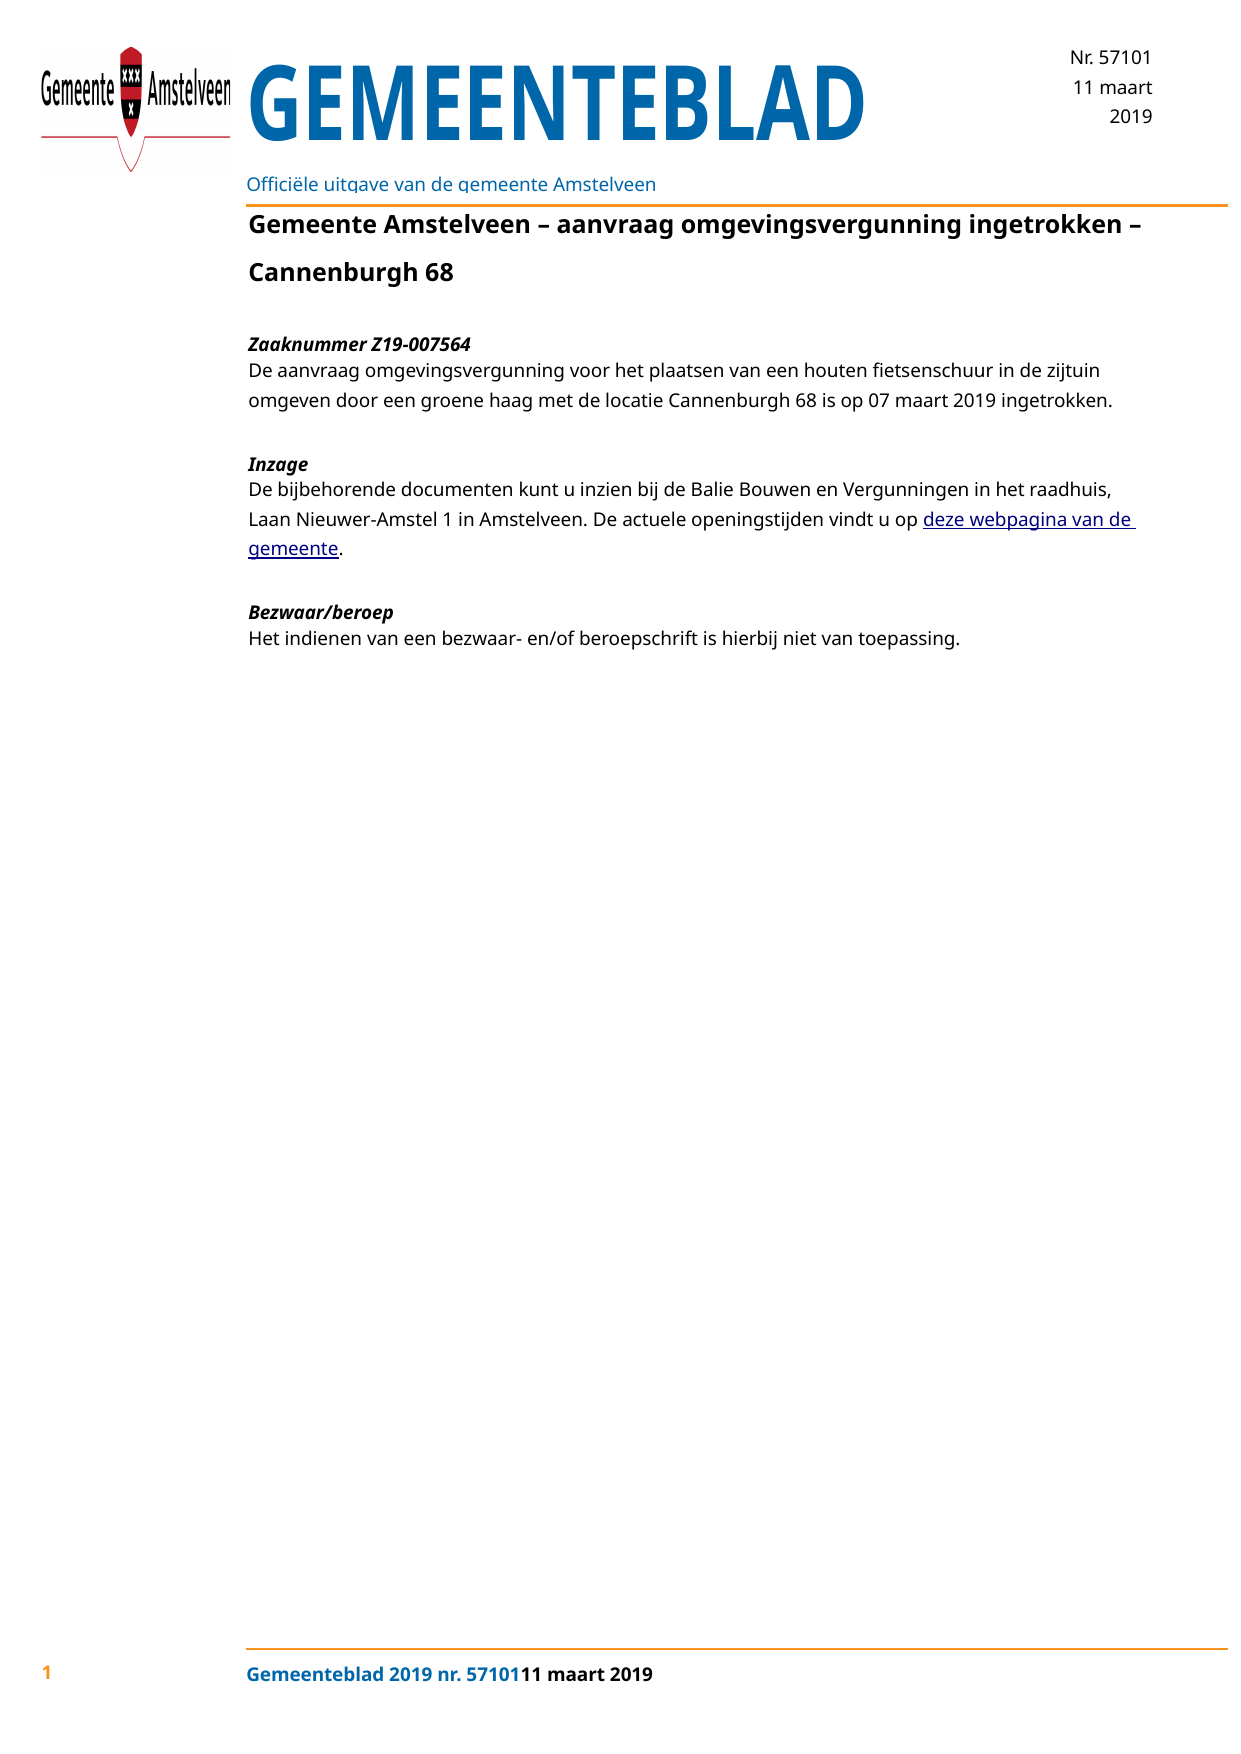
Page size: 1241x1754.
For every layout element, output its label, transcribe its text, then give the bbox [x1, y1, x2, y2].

text De aanvraag omgevingsvergunning voor het plaatsen van een houten fietsenschuur in de zijtuin omgeven door een groene haag met de locatie Cannenburgh 68 is op 07 maart 2019 ingetrokken. [248, 357, 1152, 412]
text Zaaknummer Z19-007564 [248, 331, 1152, 357]
text Het indienen van een bezwaar- en/of beroepschrift is hierbij niet van toepassing. [248, 625, 1152, 651]
text De bijbehorende documenten kunt u inzien bij de Balie Bouwen en Vergunningen in het raadhuis, Laan Nieuwer-Amstel 1 in Amstelveen. De actuele openingstijden vindt u op deze webpagina van de gemeente. [248, 476, 1152, 561]
text Inzage [248, 451, 1152, 476]
text Gemeente Amstelveen – aanvraag omgevingsvergunning ingetrokken – Cannenburgh 68 [248, 207, 1152, 288]
text Bezwaar/beroep [248, 599, 1152, 625]
picture [41, 47, 231, 172]
